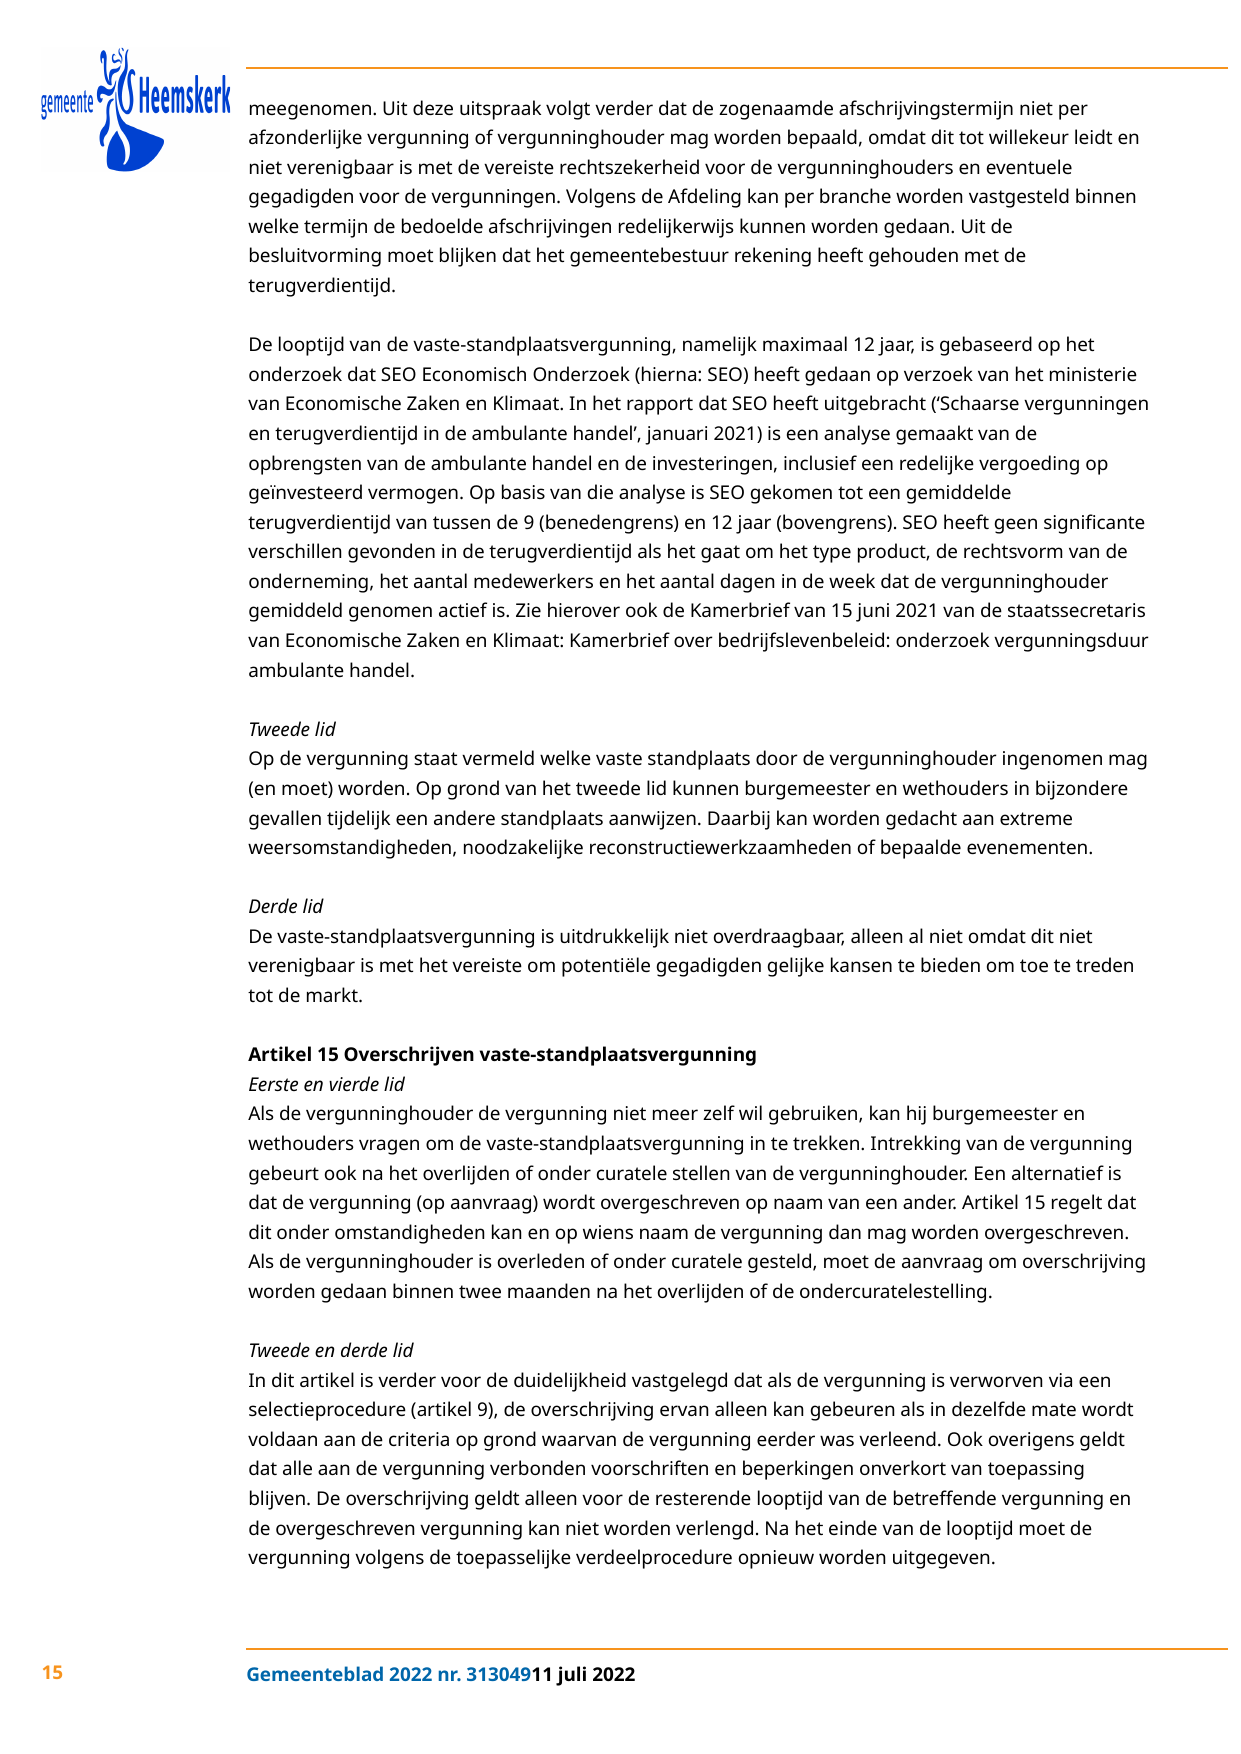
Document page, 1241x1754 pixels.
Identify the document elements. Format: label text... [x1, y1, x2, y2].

text Artikel 15 Overschrijven vaste-standplaatsvergunning [248, 1041, 1152, 1067]
text Eerste en vierde lid [248, 1071, 1152, 1097]
text Tweede lid [248, 716, 1152, 742]
text De vaste-standplaatsvergunning is uitdrukkelijk niet overdraagbaar, alleen al niet omdat dit niet verenigbaar is met het vereiste om potentiële gegadigden gelijke kansen te bieden om toe te treden tot de markt. [248, 923, 1152, 1008]
text De looptijd van de vaste-standplaatsvergunning, namelijk maximaal 12 jaar, is gebaseerd op het onderzoek dat SEO Economisch Onderzoek (hierna: SEO) heeft gedaan op verzoek van het ministerie van Economische Zaken en Klimaat. In het rapport dat SEO heeft uitgebracht (‘Schaarse vergunningen en terugverdientijd in de ambulante handel’, januari 2021) is een analyse gemaakt van de opbrengsten van de ambulante handel en de investeringen, inclusief een redelijke vergoeding op geïnvesteerd vermogen. Op basis van die analyse is SEO gekomen tot een gemiddelde terugverdientijd van tussen de 9 (benedengrens) en 12 jaar (bovengrens). SEO heeft geen significante verschillen gevonden in de terugverdientijd als het gaat om het type product, de rechtsvorm van de onderneming, het aantal medewerkers en het aantal dagen in de week dat de vergunninghouder gemiddeld genomen actief is. Zie hierover ook de Kamerbrief van 15 juni 2021 van de staatssecretaris van Economische Zaken en Klimaat: Kamerbrief over bedrijfslevenbeleid: onderzoek vergunningsduur ambulante handel. [248, 331, 1152, 683]
text Tweede en derde lid [248, 1337, 1152, 1363]
text Als de vergunninghouder de vergunning niet meer zelf wil gebruiken, kan hij burgemeester en wethouders vragen om de vaste-standplaatsvergunning in te trekken. Intrekking van de vergunning gebeurt ook na het overlijden of onder curatele stellen van de vergunninghouder. Een alternatief is dat de vergunning (op aanvraag) wordt overgeschreven op naam van een ander. Artikel 15 regelt dat dit onder omstandigheden kan en op wiens naam de vergunning dan mag worden overgeschreven. Als de vergunninghouder is overleden of onder curatele gesteld, moet de aanvraag om overschrijving worden gedaan binnen twee maanden na het overlijden of de ondercuratelestelling. [248, 1101, 1152, 1304]
text meegenomen. Uit deze uitspraak volgt verder dat de zogenaamde afschrijvingstermijn niet per afzonderlijke vergunning of vergunninghouder mag worden bepaald, omdat dit tot willekeur leidt en niet verenigbaar is met de vereiste rechtszekerheid voor de vergunninghouders en eventuele gegadigden voor de vergunningen. Volgens de Afdeling kan per branche worden vastgesteld binnen welke termijn de bedoelde afschrijvingen redelijkerwijs kunnen worden gedaan. Uit de besluitvorming moet blijken dat het gemeentebestuur rekening heeft gehouden met de terugverdientijd. [248, 95, 1152, 298]
picture [41, 47, 231, 172]
text In dit artikel is verder voor de duidelijkheid vastgelegd dat als de vergunning is verworven via een selectieprocedure (artikel 9), de overschrijving ervan alleen kan gebeuren als in dezelfde mate wordt voldaan aan de criteria op grond waarvan de vergunning eerder was verleend. Ook overigens geldt dat alle aan de vergunning verbonden voorschriften en beperkingen onverkort van toepassing blijven. De overschrijving geldt alleen voor de resterende looptijd van de betreffende vergunning en de overgeschreven vergunning kan niet worden verlengd. Na het einde van de looptijd moet de vergunning volgens de toepasselijke verdeelprocedure opnieuw worden uitgegeven. [248, 1367, 1152, 1570]
text Op de vergunning staat vermeld welke vaste standplaats door de vergunninghouder ingenomen mag (en moet) worden. Op grond van het tweede lid kunnen burgemeester en wethouders in bijzondere gevallen tijdelijk een andere standplaats aanwijzen. Daarbij kan worden gedacht aan extreme weersomstandigheden, noodzakelijke reconstructiewerkzaamheden of bepaalde evenementen. [248, 746, 1152, 860]
text Derde lid [248, 893, 1152, 919]
